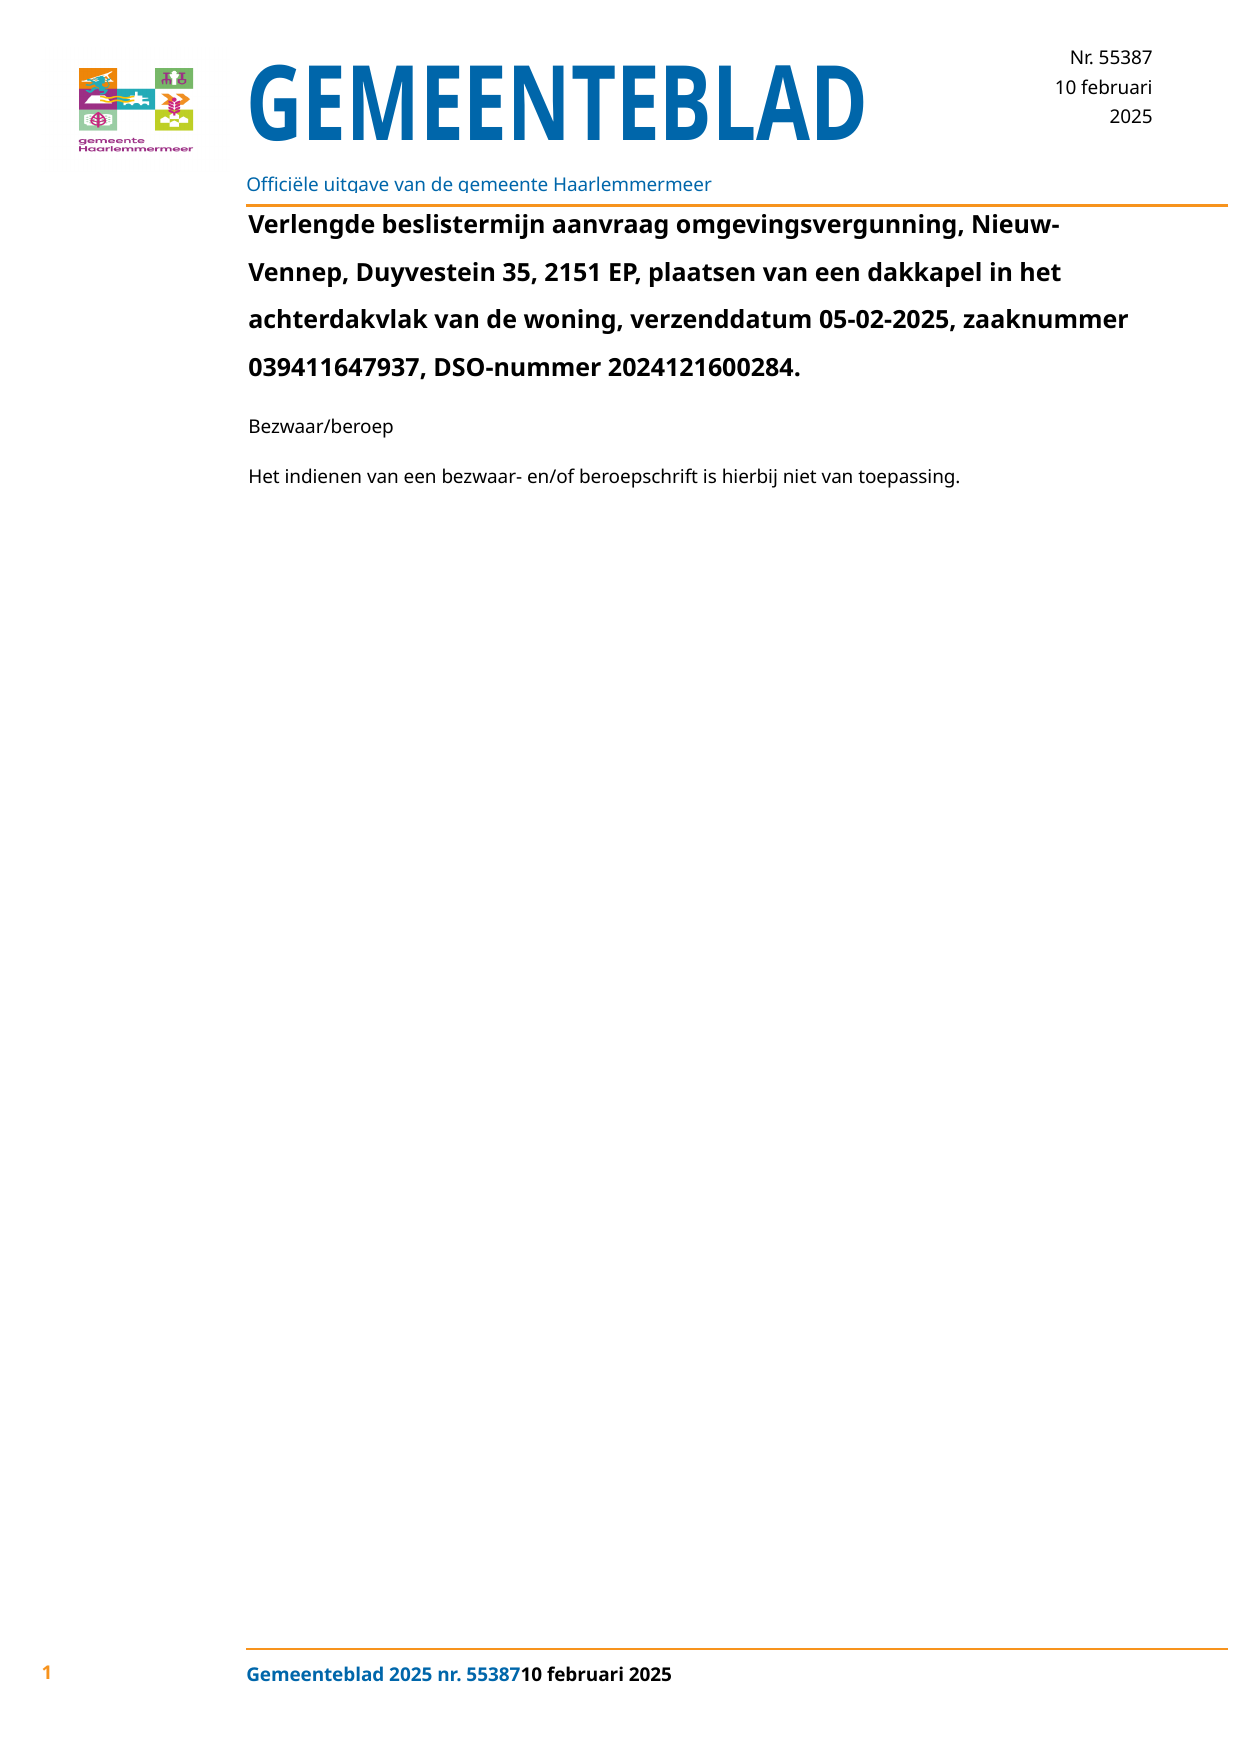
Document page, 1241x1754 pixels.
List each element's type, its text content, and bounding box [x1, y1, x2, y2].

text Verlengde beslistermijn aanvraag omgevingsvergunning, Nieuw-Vennep, Duyvestein 35, 2151 EP, plaatsen van een dakkapel in het achterdakvlak van de woning, verzenddatum 05-02-2025, zaaknummer 039411647937, DSO-nummer 2024121600284. [248, 207, 1152, 384]
text Het indienen van een bezwaar- en/of beroepschrift is hierbij niet van toepassing. [248, 463, 1152, 489]
text Bezwaar/beroep [248, 413, 1152, 439]
picture [41, 47, 231, 172]
